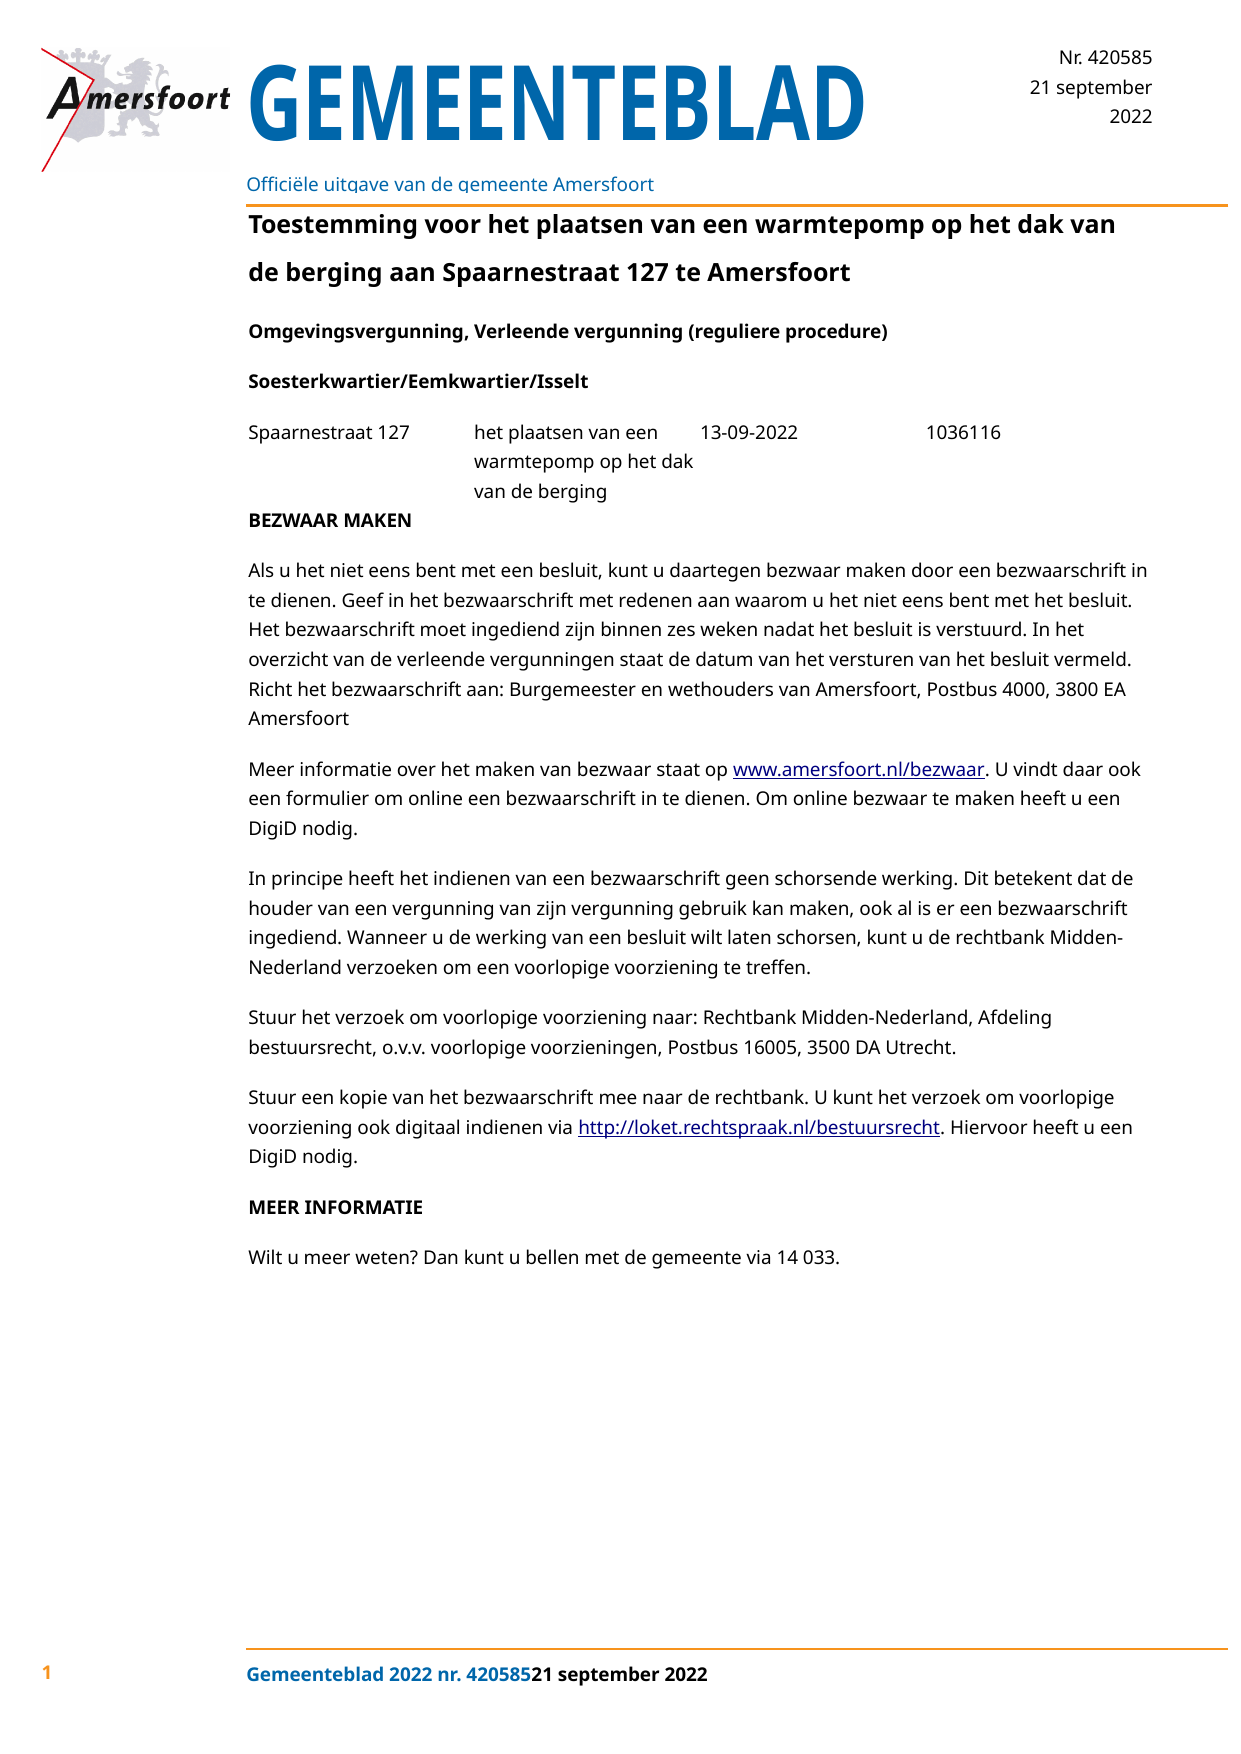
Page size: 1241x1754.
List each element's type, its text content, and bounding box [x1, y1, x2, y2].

text BEZWAAR MAKEN [248, 507, 1152, 533]
table_header 13-09-2022 [700, 419, 926, 504]
table_header Spaarnestraat 127 [248, 419, 474, 504]
text Stuur het verzoek om voorlopige voorziening naar: Rechtbank Midden-Nederland, Afdeling bestuursrecht, o.v.v. voorlopige voorzieningen, Postbus 16005, 3500 DA Utrecht. [248, 1004, 1152, 1060]
text MEER INFORMATIE [248, 1194, 1152, 1220]
text Als u het niet eens bent met een besluit, kunt u daartegen bezwaar maken door een bezwaarschrift in te dienen. Geef in het bezwaarschrift met redenen aan waarom u het niet eens bent met het besluit. Het bezwaarschrift moet ingediend zijn binnen zes weken nadat het besluit is verstuurd. In het overzicht van de verleende vergunningen staat de datum van het versturen van het besluit vermeld. Richt het bezwaarschrift aan: Burgemeester en wethouders van Amersfoort, Postbus 4000, 3800 EA Amersfoort [248, 557, 1152, 731]
table_header het plaatsen van een warmtepomp op het dak van de berging [474, 419, 700, 504]
text Meer informatie over het maken van bezwaar staat op www.amersfoort.nl/bezwaar. U vindt daar ook een formulier om online een bezwaarschrift in te dienen. Om online bezwaar te maken heeft u een DigiD nodig. [248, 756, 1152, 841]
text Omgevingsvergunning, Verleende vergunning (reguliere procedure) [248, 318, 1152, 344]
text Soesterkwartier/Eemkwartier/Isselt [248, 368, 1152, 394]
text In principe heeft het indienen van een bezwaarschrift geen schorsende werking. Dit betekent dat de houder van een vergunning van zijn vergunning gebruik kan maken, ook al is er een bezwaarschrift ingediend. Wanneer u de werking van een besluit wilt laten schorsen, kunt u de rechtbank Midden-Nederland verzoeken om een voorlopige voorziening te treffen. [248, 865, 1152, 980]
text Wilt u meer weten? Dan kunt u bellen met de gemeente via 14 033. [248, 1244, 1152, 1270]
picture [41, 47, 231, 172]
text Toestemming voor het plaatsen van een warmtepomp op het dak van de berging aan Spaarnestraat 127 te Amersfoort [248, 207, 1152, 288]
text Stuur een kopie van het bezwaarschrift mee naar de rechtbank. U kunt het verzoek om voorlopige voorziening ook digitaal indienen via http://loket.rechtspraak.nl/bestuursrecht. Hiervoor heeft u een DigiD nodig. [248, 1084, 1152, 1169]
table_header 1036116 [926, 419, 1152, 504]
